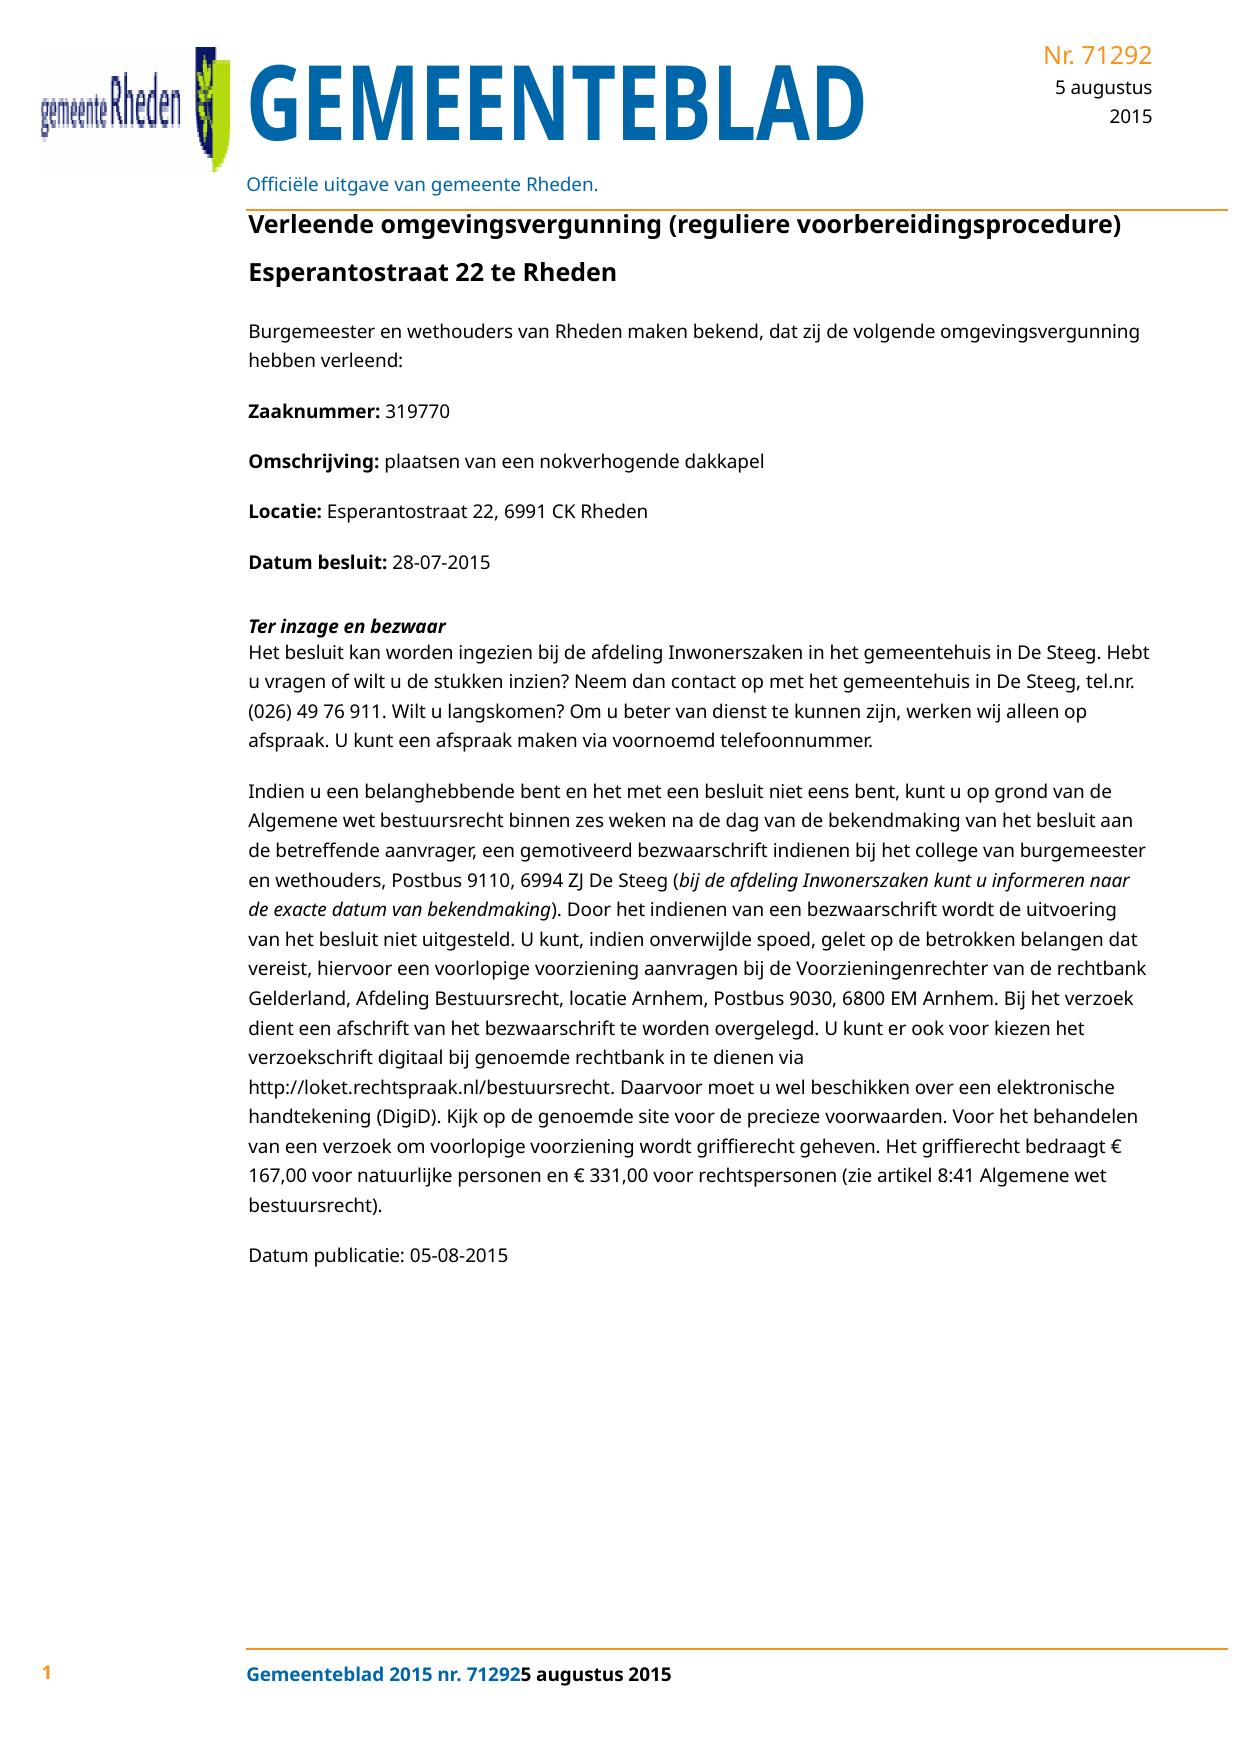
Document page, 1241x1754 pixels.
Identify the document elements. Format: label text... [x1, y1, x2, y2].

text Omschrijving: plaatsen van een nokverhogende dakkapel [248, 448, 1152, 474]
picture [41, 47, 231, 172]
text Zaaknummer: 319770 [248, 398, 1152, 424]
text Burgemeester en wethouders van Rheden maken bekend, dat zij de volgende omgevingsvergunning hebben verleend: [248, 318, 1152, 373]
text Locatie: Esperantostraat 22, 6991 CK Rheden [248, 499, 1152, 524]
text Ter inzage en bezwaar [248, 613, 1152, 639]
text Indien u een belanghebbende bent en het met een besluit niet eens bent, kunt u op grond van de Algemene wet bestuursrecht binnen zes weken na de dag van de bekendmaking van het besluit aan de betreffende aanvrager, een gemotiveerd bezwaarschrift indienen bij het college van burgemeester en wethouders, Postbus 9110, 6994 ZJ De Steeg (bij de afdeling Inwonerszaken kunt u informeren naar de exacte datum van bekendmaking). Door het indienen van een bezwaarschrift wordt de uitvoering van het besluit niet uitgesteld. U kunt, indien onverwijlde spoed, gelet op de betrokken belangen dat vereist, hiervoor een voorlopige voorziening aanvragen bij de Voorzieningenrechter van de rechtbank Gelderland, Afdeling Bestuursrecht, locatie Arnhem, Postbus 9030, 6800 EM Arnhem. Bij het verzoek dient een afschrift van het bezwaarschrift te worden overgelegd. U kunt er ook voor kiezen het verzoekschrift digitaal bij genoemde rechtbank in te dienen via http://loket.rechtspraak.nl/bestuursrecht. Daarvoor moet u wel beschikken over een elektronische handtekening (DigiD). Kijk op de genoemde site voor de precieze voorwaarden. Voor het behandelen van een verzoek om voorlopige voorziening wordt griffierecht geheven. Het griffierecht bedraagt € 167,00 voor natuurlijke personen en € 331,00 voor rechtspersonen (zie artikel 8:41 Algemene wet bestuursrecht). [248, 778, 1152, 1218]
text Het besluit kan worden ingezien bij de afdeling Inwonerszaken in het gemeentehuis in De Steeg. Hebt u vragen of wilt u de stukken inzien? Neem dan contact op met het gemeentehuis in De Steeg, tel.nr. (026) 49 76 911. Wilt u langskomen? Om u beter van dienst te kunnen zijn, werken wij alleen op afspraak. U kunt een afspraak maken via voornoemd telefoonnummer. [248, 639, 1152, 753]
text Datum besluit: 28-07-2015 [248, 549, 1152, 575]
text Verleende omgevingsvergunning (reguliere voorbereidingsprocedure) Esperantostraat 22 te Rheden [248, 211, 1152, 288]
text Datum publicatie: 05-08-2015 [248, 1243, 1152, 1268]
